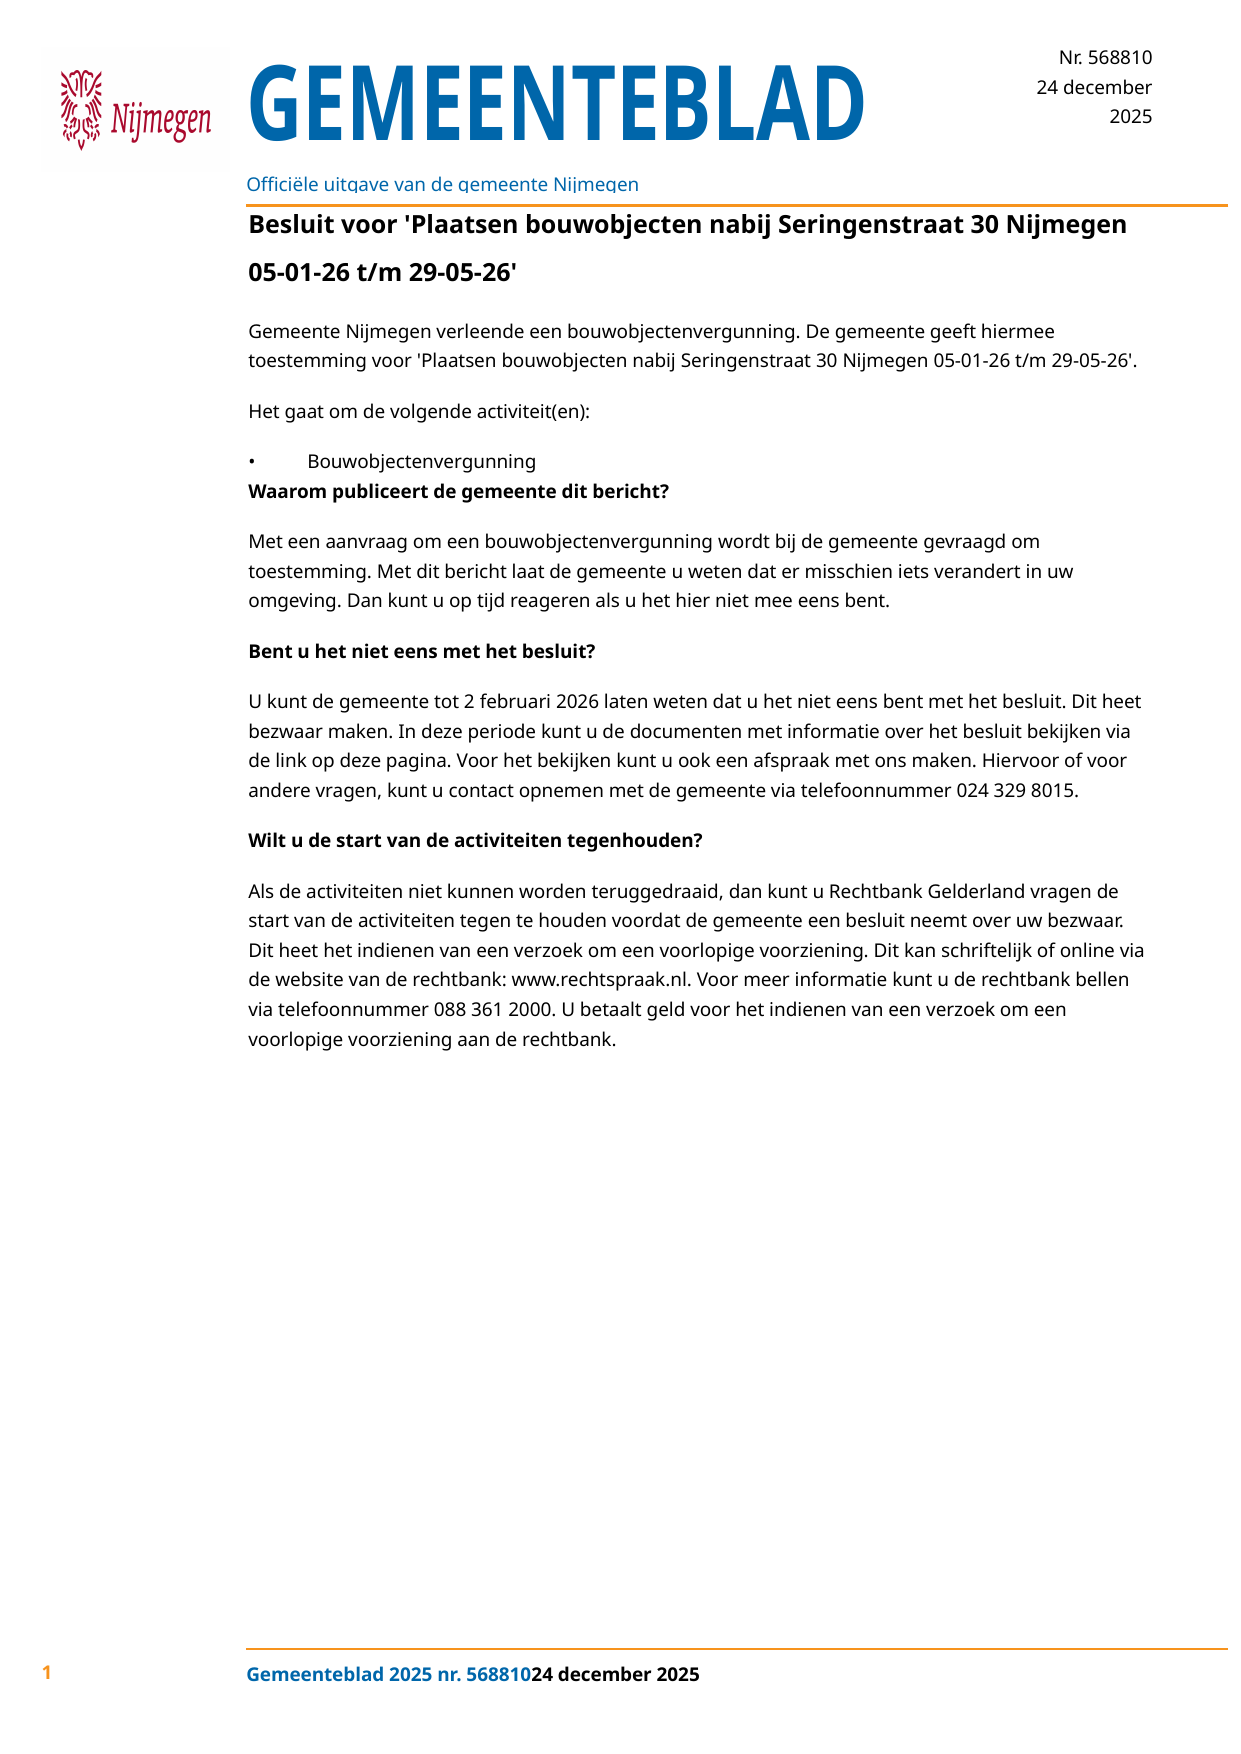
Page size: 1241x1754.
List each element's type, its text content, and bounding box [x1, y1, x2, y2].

text Waarom publiceert de gemeente dit bericht? [248, 478, 1152, 504]
text Het gaat om de volgende activiteit(en): [248, 398, 1152, 424]
text Als de activiteiten niet kunnen worden teruggedraaid, dan kunt u Rechtbank Gelderland vragen de start van de activiteiten tegen te houden voordat de gemeente een besluit neemt over uw bezwaar. Dit heet het indienen van een verzoek om een voorlopige voorziening. Dit kan schriftelijk of online via de website van de rechtbank: www.rechtspraak.nl. Voor meer informatie kunt u de rechtbank bellen via telefoonnummer 088 361 2000. U betaalt geld voor het indienen van een verzoek om een voorlopige voorziening aan de rechtbank. [248, 878, 1152, 1052]
text Bent u het niet eens met het besluit? [248, 638, 1152, 664]
text Gemeente Nijmegen verleende een bouwobjectenvergunning. De gemeente geeft hiermee toestemming voor 'Plaatsen bouwobjecten nabij Seringenstraat 30 Nijmegen 05-01-26 t/m 29-05-26'. [248, 318, 1152, 373]
picture [41, 47, 231, 172]
list Bouwobjectenvergunning [248, 448, 1152, 474]
text Besluit voor 'Plaatsen bouwobjecten nabij Seringenstraat 30 Nijmegen 05-01-26 t/m 29-05-26' [248, 207, 1152, 288]
text Met een aanvraag om een bouwobjectenvergunning wordt bij de gemeente gevraagd om toestemming. Met dit bericht laat de gemeente u weten dat er misschien iets verandert in uw omgeving. Dan kunt u op tijd reageren als u het hier niet mee eens bent. [248, 528, 1152, 613]
text Wilt u de start van de activiteiten tegenhouden? [248, 827, 1152, 853]
text U kunt de gemeente tot 2 februari 2026 laten weten dat u het niet eens bent met het besluit. Dit heet bezwaar maken. In deze periode kunt u de documenten met informatie over het besluit bekijken via de link op deze pagina. Voor het bekijken kunt u ook een afspraak met ons maken. Hiervoor of voor andere vragen, kunt u contact opnemen met de gemeente via telefoonnummer 024 329 8015. [248, 688, 1152, 803]
